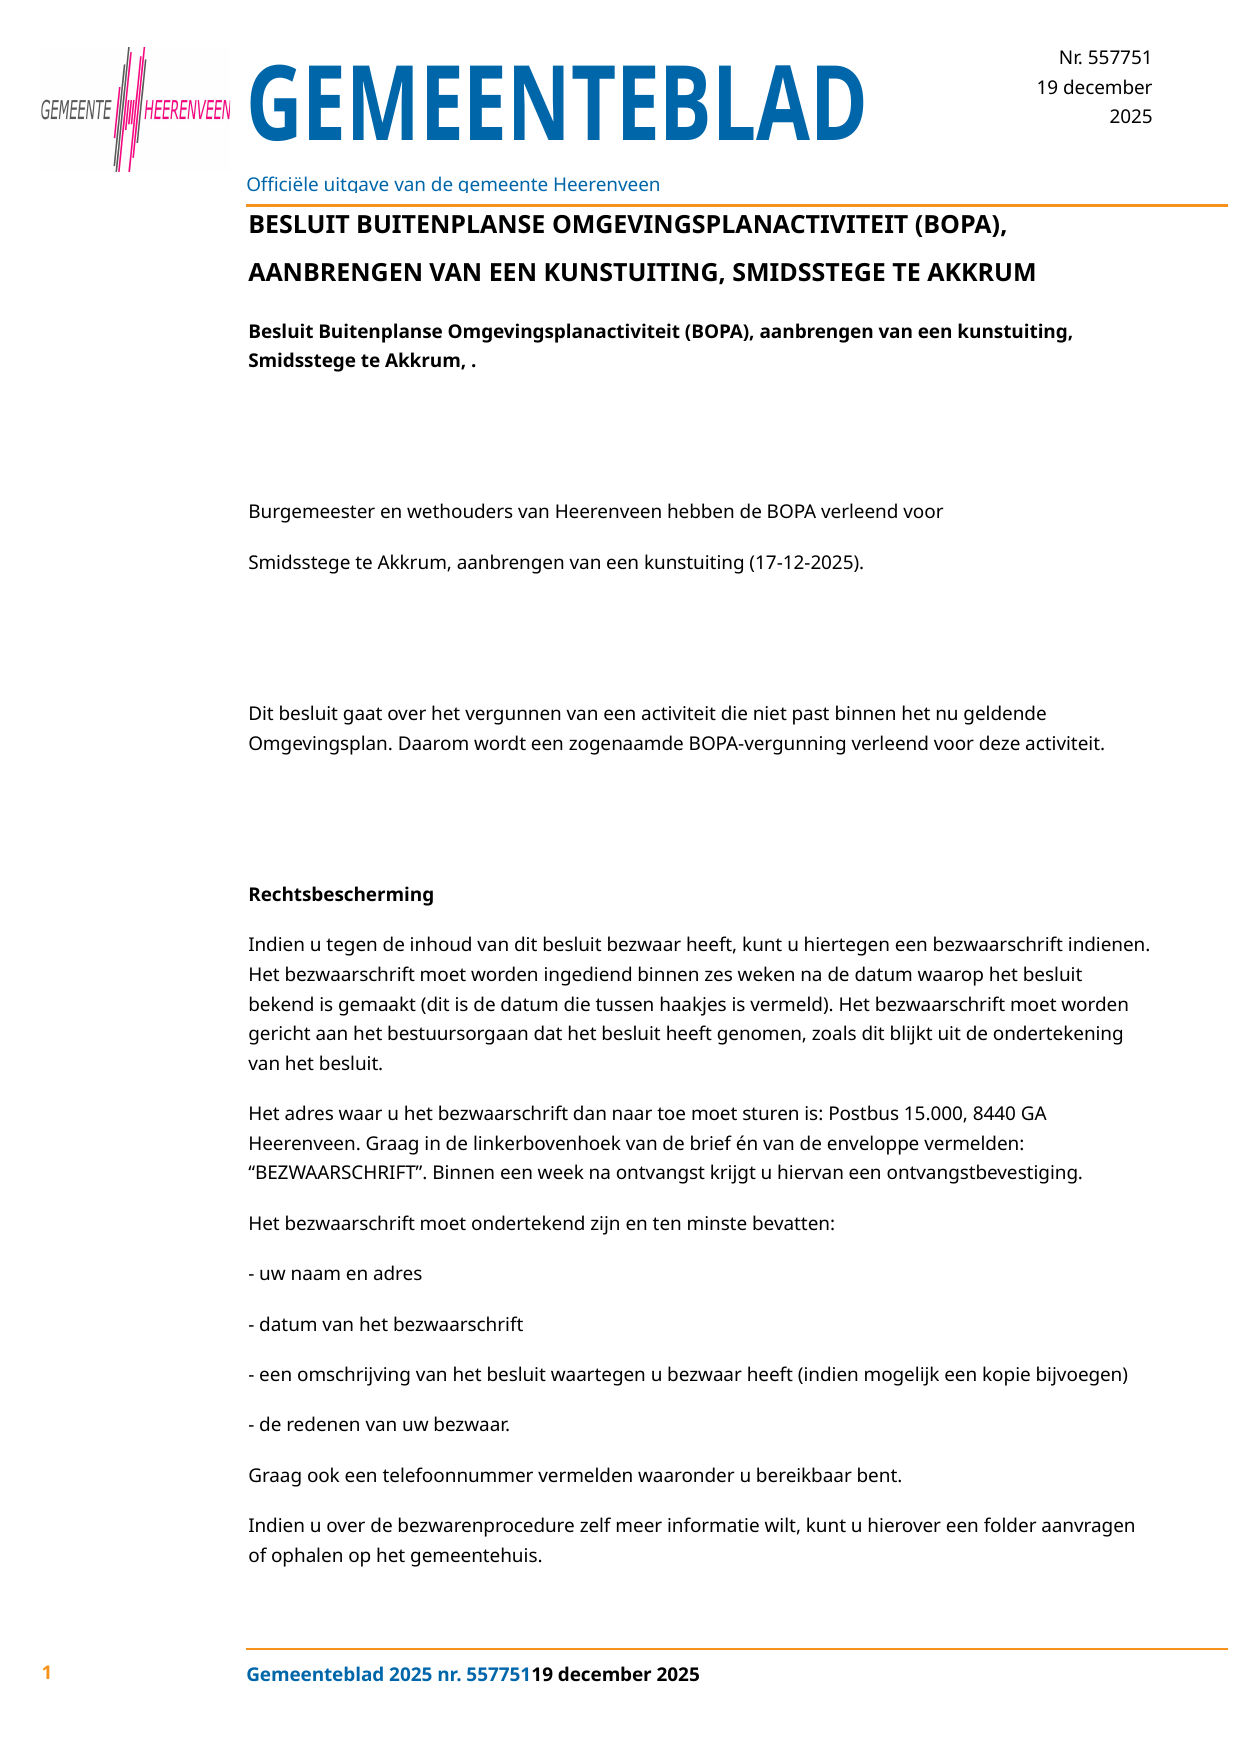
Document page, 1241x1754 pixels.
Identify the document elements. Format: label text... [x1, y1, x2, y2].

picture [41, 47, 231, 172]
text Smidsstege te Akkrum, aanbrengen van een kunstuiting (17-12-2025). [248, 549, 1152, 575]
text Dit besluit gaat over het vergunnen van een activiteit die niet past binnen het nu geldende Omgevingsplan. Daarom wordt een zogenaamde BOPA-vergunning verleend voor deze activiteit. [248, 700, 1152, 756]
text Indien u over de bezwarenprocedure zelf meer informatie wilt, kunt u hierover een folder aanvragen of ophalen op het gemeentehuis. [248, 1512, 1152, 1568]
text - uw naam en adres [248, 1260, 1152, 1286]
text Indien u tegen de inhoud van dit besluit bezwaar heeft, kunt u hiertegen een bezwaarschrift indienen. Het bezwaarschrift moet worden ingediend binnen zes weken na de datum waarop het besluit bekend is gemaakt (dit is de datum die tussen haakjes is vermeld). Het bezwaarschrift moet worden gericht aan het bestuursorgaan dat het besluit heeft genomen, zoals dit blijkt uit de ondertekening van het besluit. [248, 932, 1152, 1076]
text - datum van het bezwaarschrift [248, 1311, 1152, 1337]
text Het adres waar u het bezwaarschrift dan naar toe moet sturen is: Postbus 15.000, 8440 GA Heerenveen. Graag in de linkerbovenhoek van de brief én van de enveloppe vermelden: “BEZWAARSCHRIFT”. Binnen een week na ontvangst krijgt u hiervan een ontvangstbevestiging. [248, 1100, 1152, 1185]
text - een omschrijving van het besluit waartegen u bezwaar heeft (indien mogelijk een kopie bijvoegen) [248, 1361, 1152, 1387]
text Burgemeester en wethouders van Heerenveen hebben de BOPA verleend voor [248, 499, 1152, 524]
text Het bezwaarschrift moet ondertekend zijn en ten minste bevatten: [248, 1210, 1152, 1236]
text Rechtsbescherming [248, 881, 1152, 907]
text BESLUIT BUITENPLANSE OMGEVINGSPLANACTIVITEIT (BOPA), AANBRENGEN VAN EEN KUNSTUITING, SMIDSSTEGE TE AKKRUM [248, 207, 1152, 288]
text Graag ook een telefoonnummer vermelden waaronder u bereikbaar bent. [248, 1462, 1152, 1488]
text Besluit Buitenplanse Omgevingsplanactiviteit (BOPA), aanbrengen van een kunstuiting, Smidsstege te Akkrum, . [248, 318, 1152, 373]
text - de redenen van uw bezwaar. [248, 1412, 1152, 1437]
